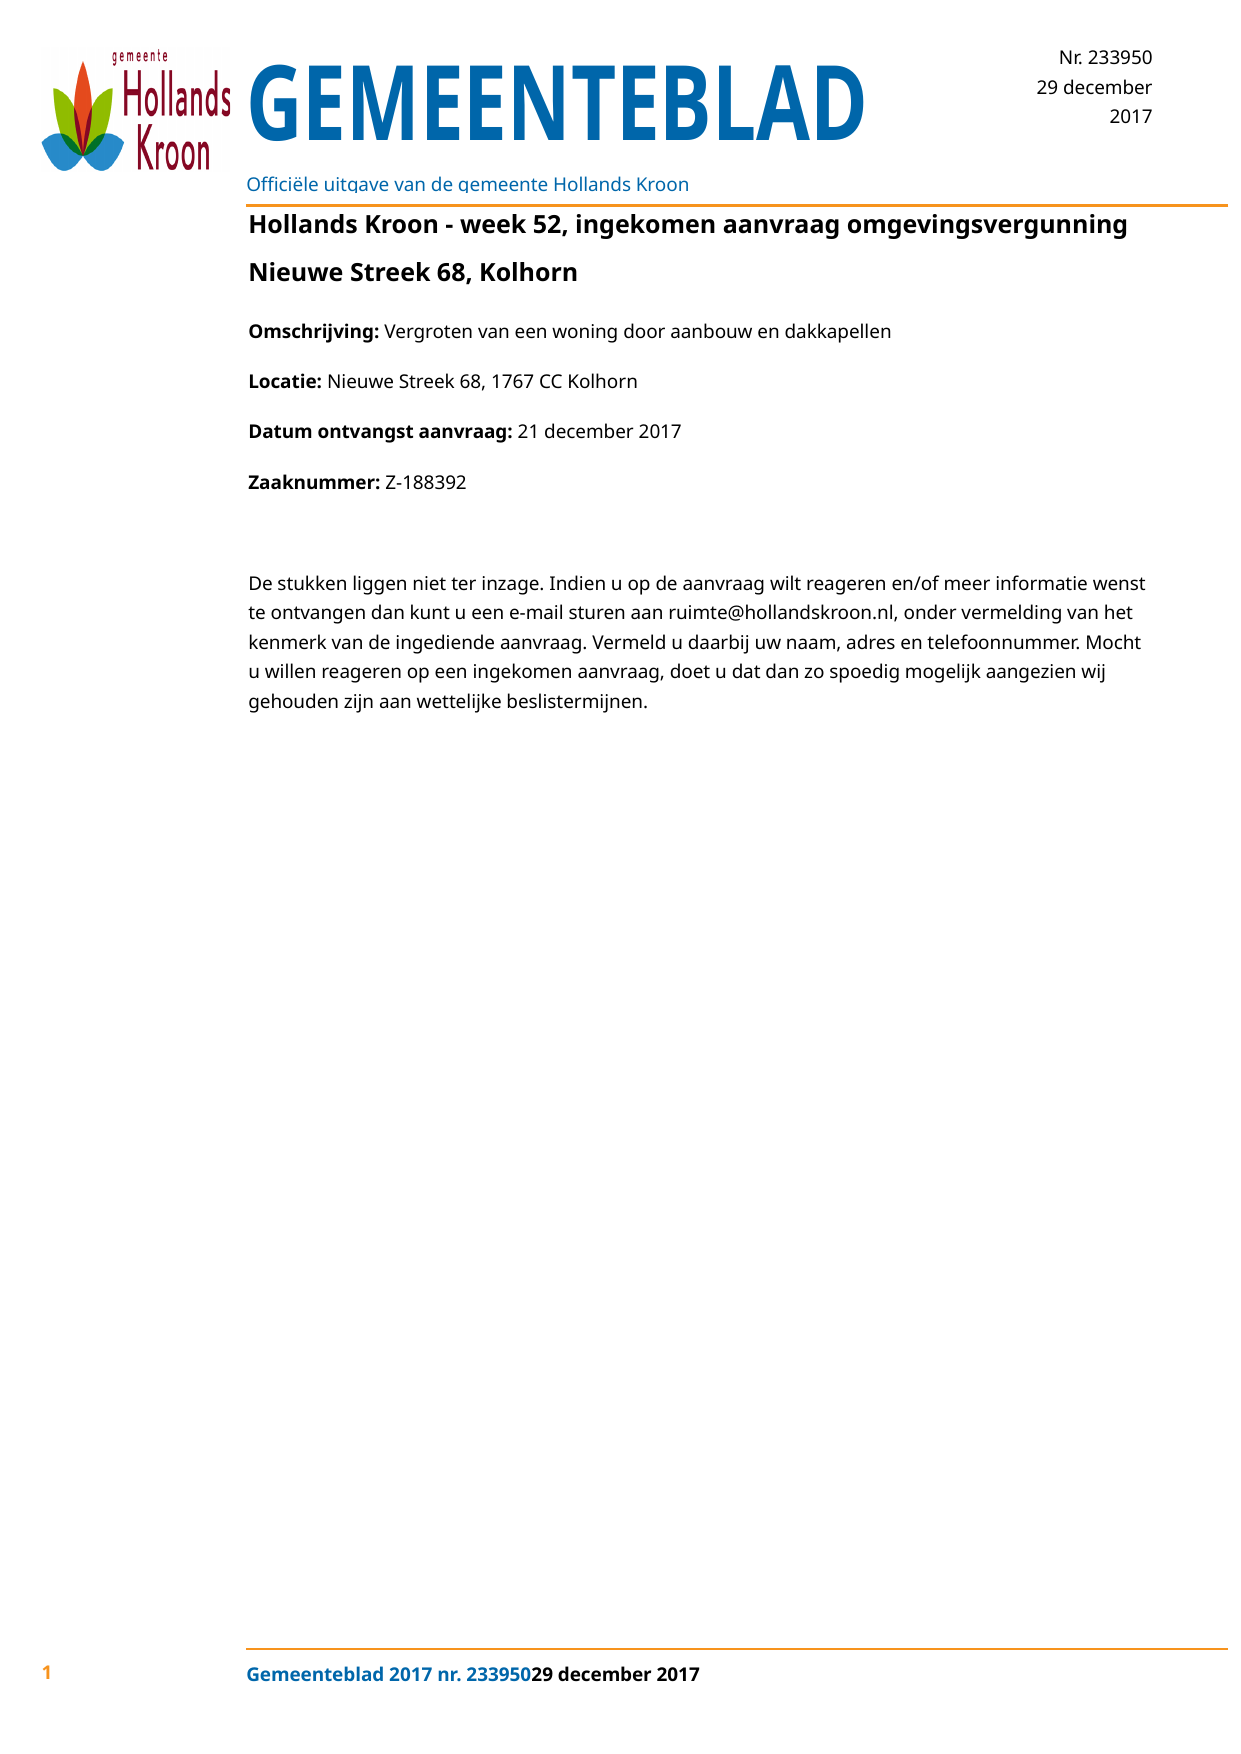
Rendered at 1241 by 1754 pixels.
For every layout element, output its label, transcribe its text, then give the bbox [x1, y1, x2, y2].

picture [41, 47, 231, 172]
text Zaaknummer: Z-188392 [248, 469, 1152, 495]
text Omschrijving: Vergroten van een woning door aanbouw en dakkapellen [248, 318, 1152, 344]
text Hollands Kroon - week 52, ingekomen aanvraag omgevingsvergunning Nieuwe Streek 68, Kolhorn [248, 207, 1152, 288]
text Locatie: Nieuwe Streek 68, 1767 CC Kolhorn [248, 368, 1152, 394]
text De stukken liggen niet ter inzage. Indien u op de aanvraag wilt reageren en/of meer informatie wenst te ontvangen dan kunt u een e-mail sturen aan ruimte@hollandskroon.nl, onder vermelding van het kenmerk van de ingediende aanvraag. Vermeld u daarbij uw naam, adres en telefoonnummer. Mocht u willen reageren op een ingekomen aanvraag, doet u dat dan zo spoedig mogelijk aangezien wij gehouden zijn aan wettelijke beslistermijnen. [248, 570, 1152, 714]
text Datum ontvangst aanvraag: 21 december 2017 [248, 419, 1152, 444]
